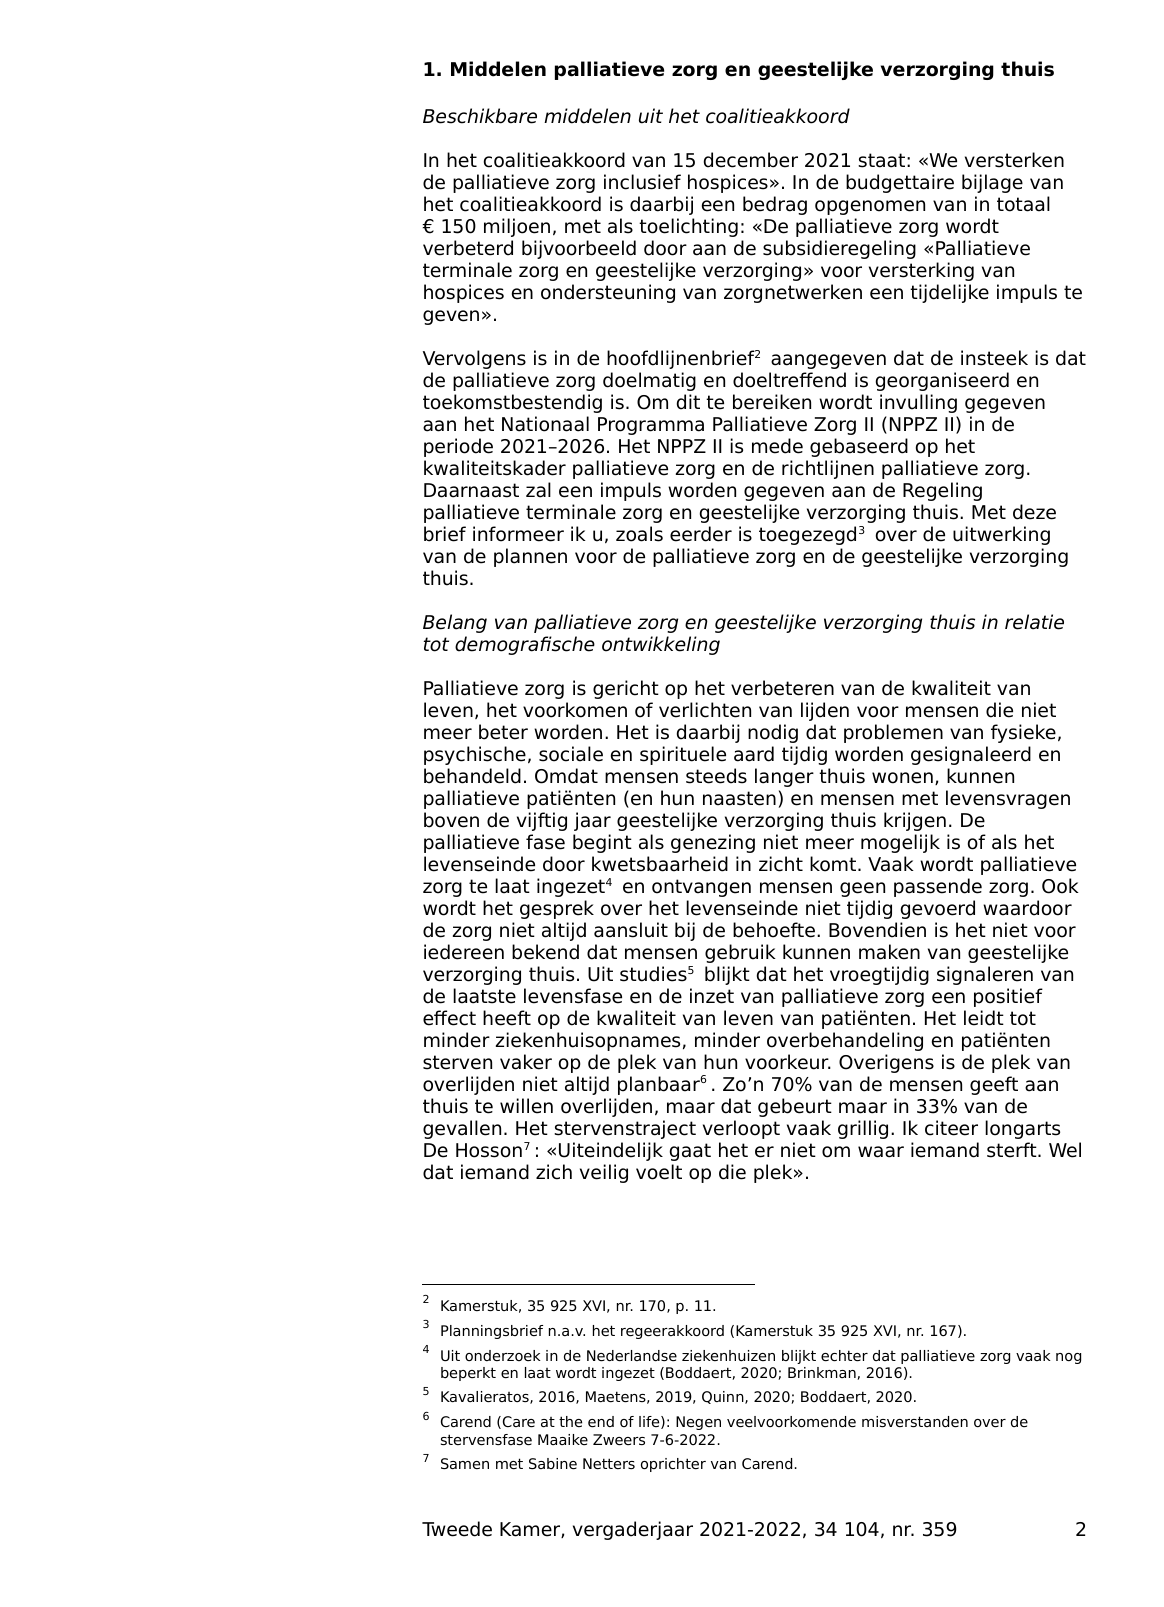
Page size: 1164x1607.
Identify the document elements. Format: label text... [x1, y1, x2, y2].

text Planningsbrief n.a.v. het regeerakkoord (Kamerstuk 35 925 XVI, nr. 167). [422, 1318, 1087, 1341]
subtitle 1. Middelen palliatieve zorg en geestelijke verzorging thuis [422, 59, 1087, 81]
text Samen met Sabine Netters oprichter van Carend. [422, 1452, 1087, 1474]
text Carend (Care at the end of life): Negen veelvoorkomende misverstanden over de stervensfase Maaike Zweers 7-6-2022. [422, 1410, 1087, 1449]
subtitle Belang van palliatieve zorg en geestelijke verzorging thuis in relatie tot demografische ontwikkeling [422, 612, 1087, 656]
text Uit onderzoek in de Nederlandse ziekenhuizen blijkt echter dat palliatieve zorg vaak nog beperkt en laat wordt ingezet (Boddaert, 2020; Brinkman, 2016). [422, 1343, 1087, 1382]
text In het coalitieakkoord van 15 december 2021 staat: «We versterken de palliatieve zorg inclusief hospices». In de budgettaire bijlage van het coalitieakkoord is daarbij een bedrag opgenomen van in totaal € 150 miljoen, met als toelichting: «De palliatieve zorg wordt verbeterd bijvoorbeeld door aan de subsidieregeling «Palliatieve terminale zorg en geestelijke verzorging» voor versterking van hospices en ondersteuning van zorgnetwerken een tijdelijke impuls te geven». [422, 150, 1087, 326]
text Vervolgens is in de hoofdlijnenbrief aangegeven dat de insteek is dat de palliatieve zorg doelmatig en doeltreffend is georganiseerd en toekomstbestendig is. Om dit te bereiken wordt invulling gegeven aan het Nationaal Programma Palliatieve Zorg II (NPPZ II) in de periode 2021–2026. Het NPPZ II is mede gebaseerd op het kwaliteitskader palliatieve zorg en de richtlijnen palliatieve zorg. Daarnaast zal een impuls worden gegeven aan de Regeling palliatieve terminale zorg en geestelijke verzorging thuis. Met deze brief informeer ik u, zoals eerder is toegezegd over de uitwerking van de plannen voor de palliatieve zorg en de geestelijke verzorging thuis. [422, 348, 1087, 590]
text Kavalieratos, 2016, Maetens, 2019, Quinn, 2020; Boddaert, 2020. [422, 1385, 1087, 1407]
text Palliatieve zorg is gericht op het verbeteren van de kwaliteit van leven, het voorkomen of verlichten van lijden voor mensen die niet meer beter worden. Het is daarbij nodig dat problemen van fysieke, psychische, sociale en spirituele aard tijdig worden gesignaleerd en behandeld. Omdat mensen steeds langer thuis wonen, kunnen palliatieve patiënten (en hun naasten) en mensen met levensvragen boven de vijftig jaar geestelijke verzorging thuis krijgen. De palliatieve fase begint als genezing niet meer mogelijk is of als het levenseinde door kwetsbaarheid in zicht komt. Vaak wordt palliatieve zorg te laat ingezet en ontvangen mensen geen passende zorg. Ook wordt het gesprek over het levenseinde niet tijdig gevoerd waardoor de zorg niet altijd aansluit bij de behoefte. Bovendien is het niet voor iedereen bekend dat mensen gebruik kunnen maken van geestelijke verzorging thuis. Uit studies blijkt dat het vroegtijdig signaleren van de laatste levensfase en de inzet van palliatieve zorg een positief effect heeft op de kwaliteit van leven van patiënten. Het leidt tot minder ziekenhuisopnames, minder overbehandeling en patiënten sterven vaker op de plek van hun voorkeur. Overigens is de plek van overlijden niet altijd planbaar. Zo’n 70% van de mensen geeft aan thuis te willen overlijden, maar dat gebeurt maar in 33% van de gevallen. Het stervenstraject verloopt vaak grillig. Ik citeer longarts De Hosson: «Uiteindelijk gaat het er niet om waar iemand sterft. Wel dat iemand zich veilig voelt op die plek». [422, 678, 1087, 1184]
text Kamerstuk, 35 925 XVI, nr. 170, p. 11. [422, 1293, 1087, 1316]
subtitle Beschikbare middelen uit het coalitieakkoord [422, 106, 1087, 128]
